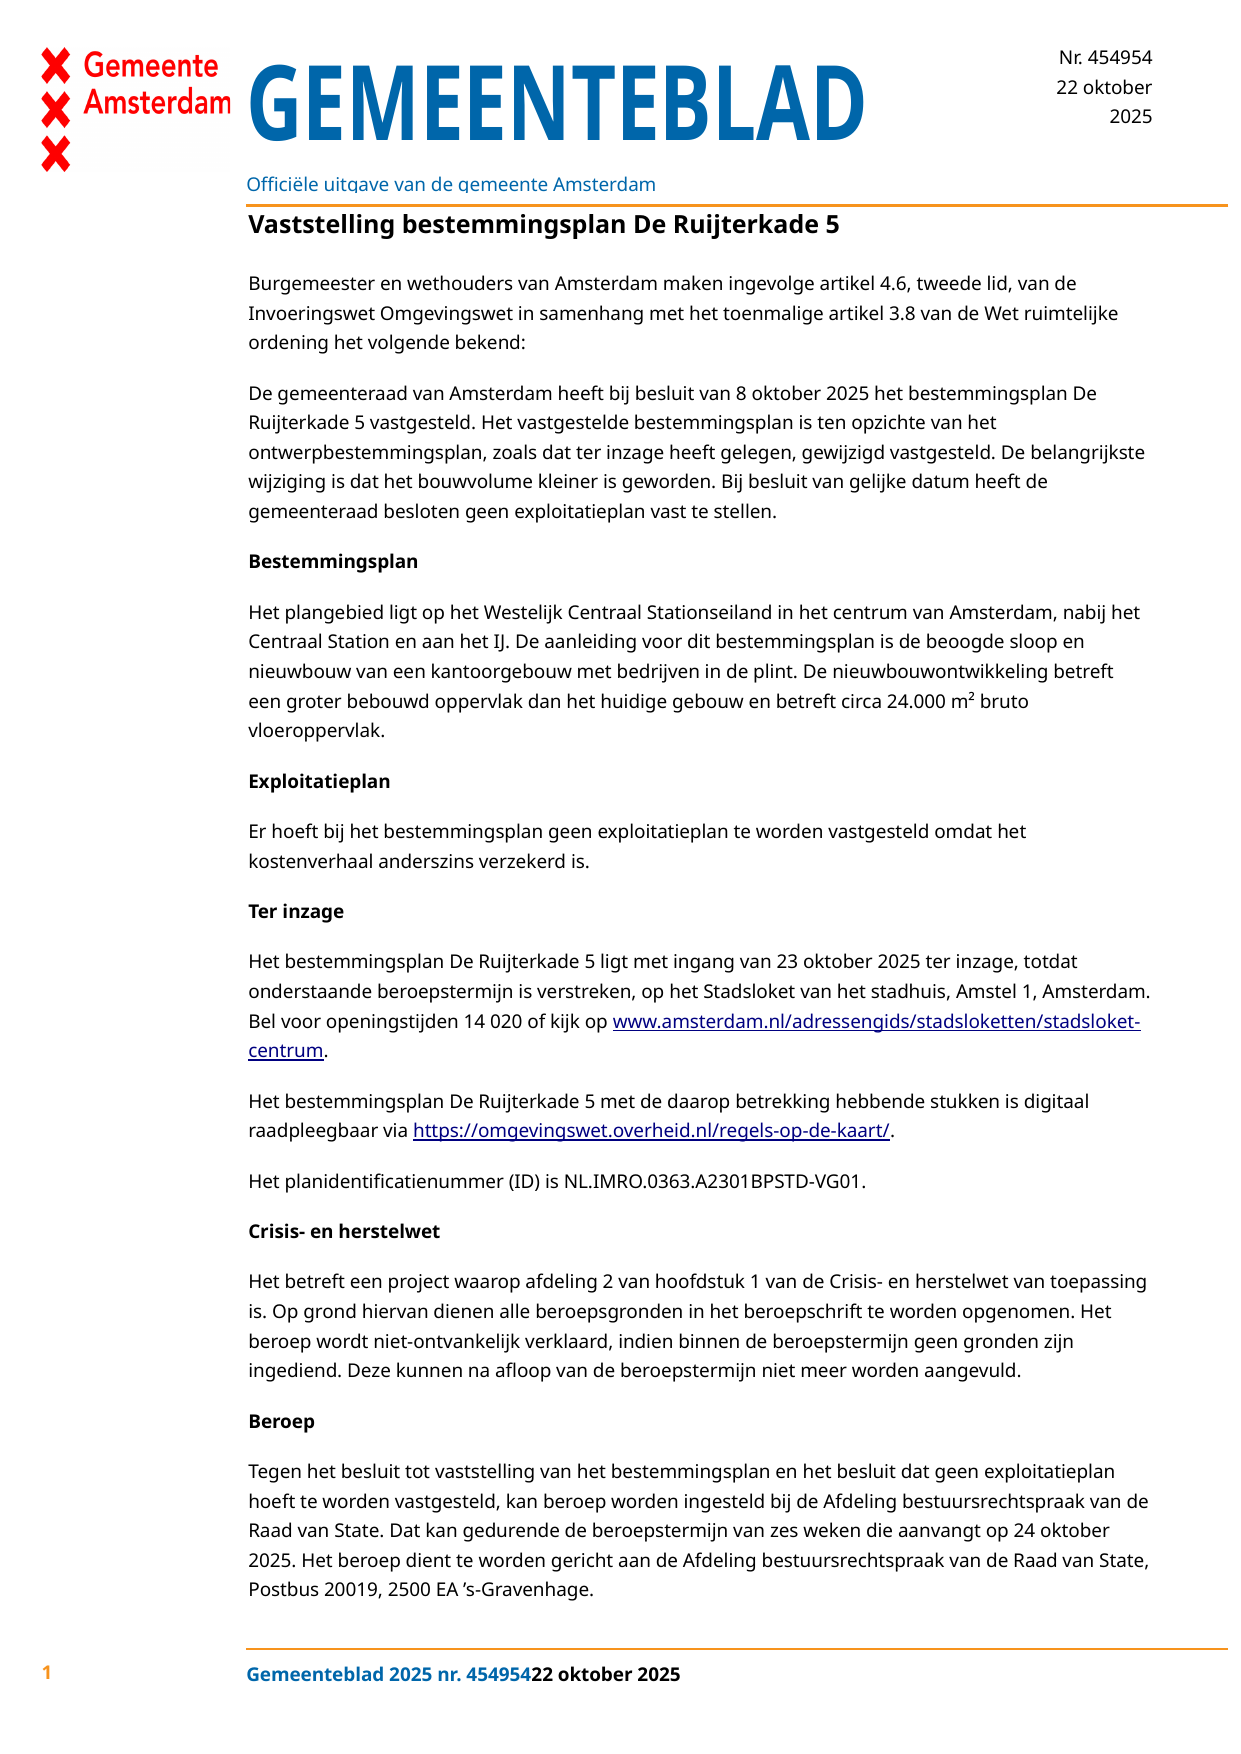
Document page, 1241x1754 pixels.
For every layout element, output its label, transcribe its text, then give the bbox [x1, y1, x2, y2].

picture [41, 47, 231, 172]
text Tegen het besluit tot vaststelling van het bestemmingsplan en het besluit dat geen exploitatieplan hoeft te worden vastgesteld, kan beroep worden ingesteld bij de Afdeling bestuursrechtspraak van de Raad van State. Dat kan gedurende de beroepstermijn van zes weken die aanvangt op 24 oktober 2025. Het beroep dient te worden gericht aan de Afdeling bestuursrechtspraak van de Raad van State, Postbus 20019, 2500 EA ’s-Gravenhage. [248, 1458, 1152, 1602]
text Burgemeester en wethouders van Amsterdam maken ingevolge artikel 4.6, tweede lid, van de Invoeringswet Omgevingswet in samenhang met het toenmalige artikel 3.8 van de Wet ruimtelijke ordening het volgende bekend: [248, 270, 1152, 355]
text De gemeenteraad van Amsterdam heeft bij besluit van 8 oktober 2025 het bestemmingsplan De Ruijterkade 5 vastgesteld. Het vastgestelde bestemmingsplan is ten opzichte van het ontwerpbestemmingsplan, zoals dat ter inzage heeft gelegen, gewijzigd vastgesteld. De belangrijkste wijziging is dat het bouwvolume kleiner is geworden. Bij besluit van gelijke datum heeft de gemeenteraad besloten geen exploitatieplan vast te stellen. [248, 380, 1152, 524]
text Beroep [248, 1408, 1152, 1433]
text Het bestemmingsplan De Ruijterkade 5 met de daarop betrekking hebbende stukken is digitaal raadpleegbaar via https://omgevingswet.overheid.nl/regels-op-de-kaart/. [248, 1088, 1152, 1143]
text Bestemmingsplan [248, 549, 1152, 574]
text Het planidentificatienummer (ID) is NL.IMRO.0363.A2301BPSTD-VG01. [248, 1168, 1152, 1193]
text Het bestemmingsplan De Ruijterkade 5 ligt met ingang van 23 oktober 2025 ter inzage, totdat onderstaande beroepstermijn is verstreken, op het Stadsloket van het stadhuis, Amstel 1, Amsterdam. Bel voor openingstijden 14 020 of kijk op www.amsterdam.nl/adressengids/stadsloketten/stadsloket-centrum. [248, 949, 1152, 1063]
text Het plangebied ligt op het Westelijk Centraal Stationseiland in het centrum van Amsterdam, nabij het Centraal Station en aan het IJ. De aanleiding voor dit bestemmingsplan is de beoogde sloop en nieuwbouw van een kantoorgebouw met bedrijven in de plint. De nieuwbouwontwikkeling betreft een groter bebouwd oppervlak dan het huidige gebouw en betreft circa 24.000 m² bruto vloeroppervlak. [248, 599, 1152, 743]
text Crisis- en herstelwet [248, 1218, 1152, 1244]
text Er hoeft bij het bestemmingsplan geen exploitatieplan te worden vastgesteld omdat het kostenverhaal anderszins verzekerd is. [248, 818, 1152, 873]
text Het betreft een project waarop afdeling 2 van hoofdstuk 1 van de Crisis- en herstelwet van toepassing is. Op grond hiervan dienen alle beroepsgronden in het beroepschrift te worden opgenomen. Het beroep wordt niet-ontvankelijk verklaard, indien binnen de beroepstermijn geen gronden zijn ingediend. Deze kunnen na afloop van de beroepstermijn niet meer worden aangevuld. [248, 1269, 1152, 1383]
text Vaststelling bestemmingsplan De Ruijterkade 5 [248, 207, 1152, 241]
text Ter inzage [248, 898, 1152, 924]
text Exploitatieplan [248, 768, 1152, 793]
